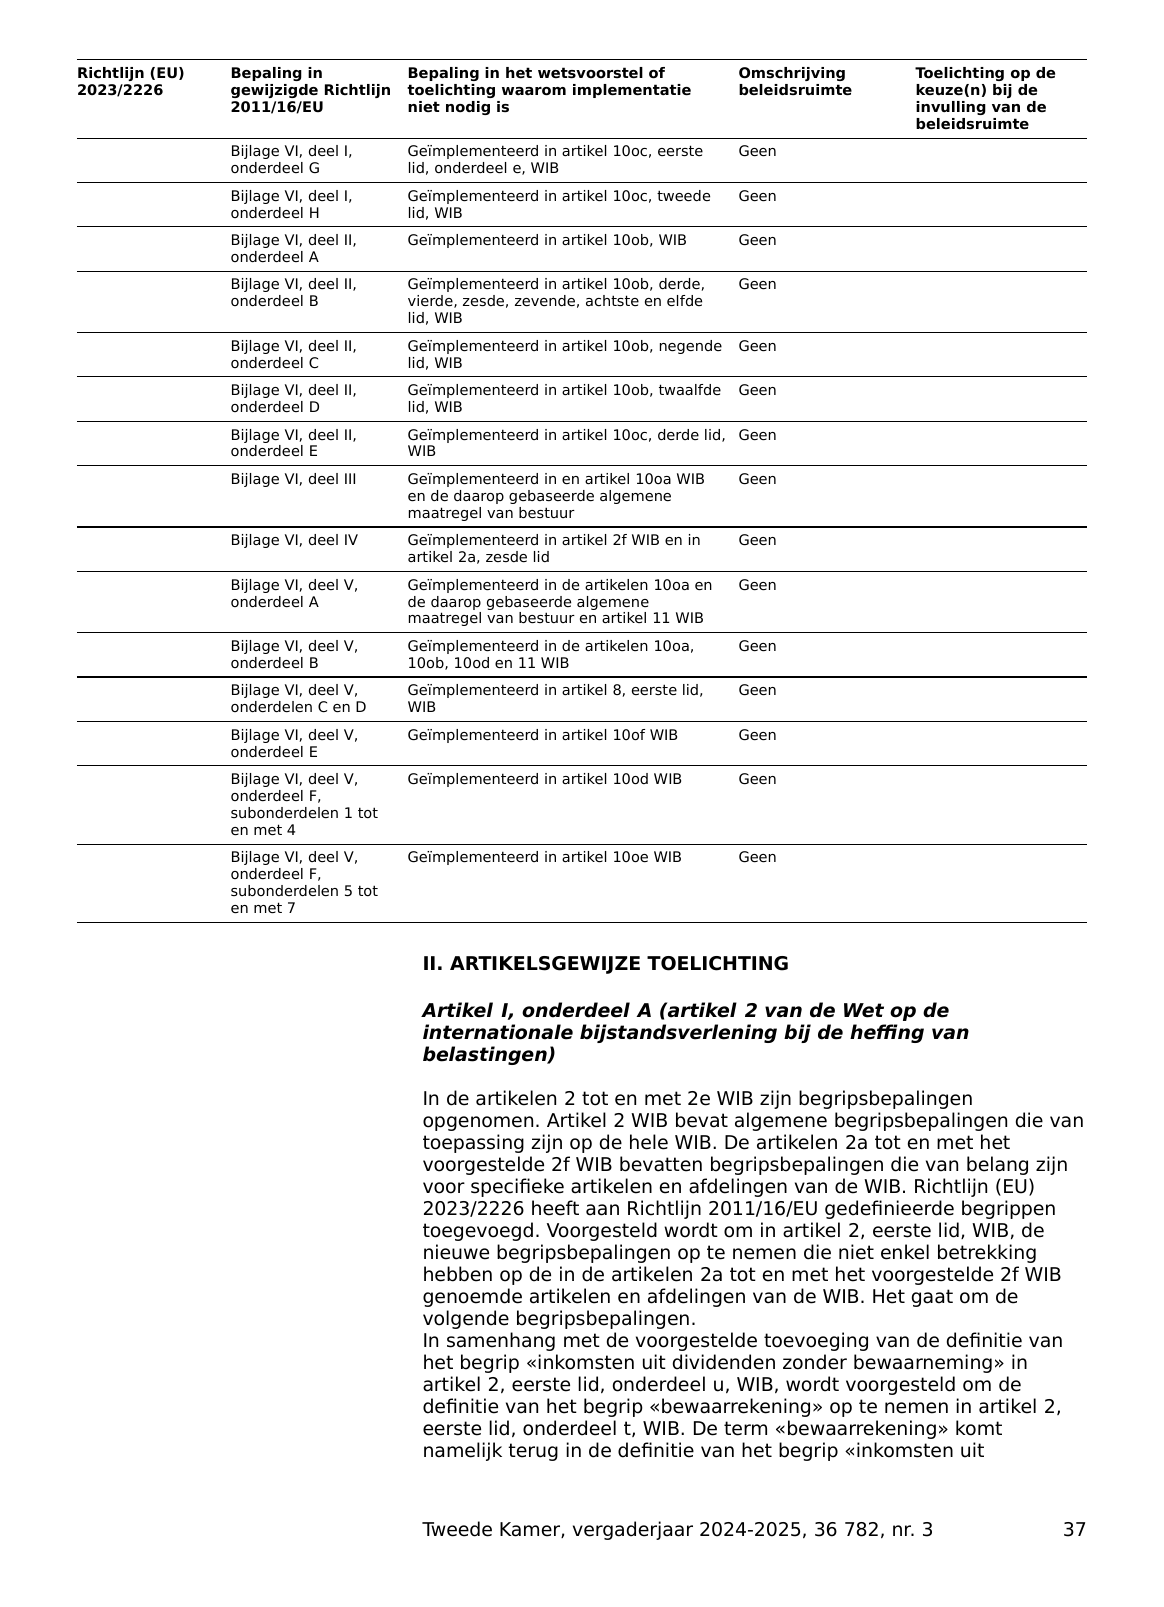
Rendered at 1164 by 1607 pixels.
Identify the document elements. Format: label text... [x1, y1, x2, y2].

table_cell Geen [732, 272, 909, 332]
table_cell Geïmplementeerd in en artikel 10oa WIB en de daarop gebaseerde algemene maatregel van bestuur [402, 466, 732, 526]
table_cell [909, 377, 1087, 421]
table_cell [909, 572, 1087, 632]
table_cell Geen [732, 528, 909, 571]
table_cell [909, 722, 1087, 765]
table_cell Bijlage VI, deel V, onderdeel B [224, 633, 402, 676]
table_cell Bijlage VI, deel I, onderdeel G [224, 139, 402, 182]
table_cell Geïmplementeerd in artikel 10ob, derde, vierde, zesde, zevende, achtste en elfde lid, WIB [402, 272, 732, 332]
table_cell Bijlage VI, deel I, onderdeel H [224, 183, 402, 226]
table_cell Bijlage VI, deel IV [224, 528, 402, 571]
table_cell Geïmplementeerd in artikel 2f WIB en in artikel 2a, zesde lid [402, 528, 732, 571]
table_cell [909, 227, 1087, 271]
table_cell [909, 422, 1087, 465]
table_cell Geen [732, 466, 909, 526]
table_cell Geen [732, 633, 909, 676]
table_cell [909, 466, 1087, 526]
table_cell Bijlage VI, deel II, onderdeel B [224, 272, 402, 332]
table_cell [909, 333, 1087, 376]
table_cell Geen [732, 845, 909, 922]
table_cell [77, 139, 224, 182]
table_header Omschrijving beleidsruimte [732, 60, 909, 137]
table_cell Geen [732, 766, 909, 843]
table_cell [909, 678, 1087, 721]
table_cell Geen [732, 572, 909, 632]
table_cell Bijlage VI, deel II, onderdeel D [224, 377, 402, 421]
table_cell [77, 678, 224, 721]
table_cell [909, 183, 1087, 226]
table_cell [77, 466, 224, 526]
table_cell [77, 377, 224, 421]
table_header Bepaling in het wetsvoorstel of toelichting waarom implementatie niet nodig is [402, 60, 732, 137]
table_cell Geïmplementeerd in artikel 10oe WIB [402, 845, 732, 922]
table_cell [909, 528, 1087, 571]
table_cell [909, 272, 1087, 332]
subtitle II. ARTIKELSGEWIJZE TOELICHTING [422, 953, 1087, 975]
table_cell [909, 139, 1087, 182]
text In samenhang met de voorgestelde toevoeging van de definitie van het begrip «inkomsten uit dividenden zonder bewaarneming» in artikel 2, eerste lid, onderdeel u, WIB, wordt voorgesteld om de definitie van het begrip «bewaarrekening» op te nemen in artikel 2, eerste lid, onderdeel t, WIB. De term «bewaarrekening» komt namelijk terug in de definitie van het begrip «inkomsten uit [422, 1330, 1087, 1462]
table_cell [77, 333, 224, 376]
table_cell Bijlage VI, deel V, onderdeel F, subonderdelen 1 tot en met 4 [224, 766, 402, 843]
table_cell [77, 227, 224, 271]
table_cell Geen [732, 227, 909, 271]
table_cell Geen [732, 139, 909, 182]
table_cell Geen [732, 722, 909, 765]
table_header Toelichting op de keuze(n) bij de invulling van de beleidsruimte [909, 60, 1087, 137]
table_cell [909, 633, 1087, 676]
table_cell [77, 766, 224, 843]
table_cell Geïmplementeerd in artikel 10oc, derde lid, WIB [402, 422, 732, 465]
table_cell [77, 183, 224, 226]
table_header Bepaling in gewijzigde Richtlijn 2011/16/EU [224, 60, 402, 137]
table_cell Geïmplementeerd in artikel 10od WIB [402, 766, 732, 843]
table_cell Geïmplementeerd in artikel 10ob, WIB [402, 227, 732, 271]
table_cell Bijlage VI, deel V, onderdeel F, subonderdelen 5 tot en met 7 [224, 845, 402, 922]
table_cell Geïmplementeerd in de artikelen 10oa en de daarop gebaseerde algemene maatregel van bestuur en artikel 11 WIB [402, 572, 732, 632]
table_cell Geen [732, 377, 909, 421]
table_cell Bijlage VI, deel II, onderdeel E [224, 422, 402, 465]
table_cell [77, 272, 224, 332]
subtitle Artikel I, onderdeel A (artikel 2 van de Wet op de internationale bijstandsverlening bij de heffing van belastingen) [422, 1000, 1087, 1066]
table_cell Bijlage VI, deel II, onderdeel A [224, 227, 402, 271]
table_cell [77, 722, 224, 765]
table_cell [909, 845, 1087, 922]
table_cell Geïmplementeerd in artikel 8, eerste lid, WIB [402, 678, 732, 721]
table_cell [909, 766, 1087, 843]
table_cell [77, 633, 224, 676]
table_cell Bijlage VI, deel V, onderdeel A [224, 572, 402, 632]
table_cell [77, 845, 224, 922]
table_cell [77, 572, 224, 632]
table_cell Geen [732, 422, 909, 465]
table_cell Geen [732, 678, 909, 721]
table_cell Geïmplementeerd in artikel 10oc, eerste lid, onderdeel e, WIB [402, 139, 732, 182]
table_cell Bijlage VI, deel V, onderdeel E [224, 722, 402, 765]
table_header Richtlijn (EU) 2023/2226 [77, 60, 224, 137]
table_cell Geïmplementeerd in artikel 10ob, negende lid, WIB [402, 333, 732, 376]
table_cell Geen [732, 183, 909, 226]
table_cell [77, 422, 224, 465]
table_cell Geïmplementeerd in artikel 10oc, tweede lid, WIB [402, 183, 732, 226]
table_cell Bijlage VI, deel V, onderdelen C en D [224, 678, 402, 721]
table_cell Geïmplementeerd in artikel 10of WIB [402, 722, 732, 765]
table_cell Bijlage VI, deel II, onderdeel C [224, 333, 402, 376]
table_cell Bijlage VI, deel III [224, 466, 402, 526]
table_cell Geïmplementeerd in de artikelen 10oa, 10ob, 10od en 11 WIB [402, 633, 732, 676]
table_cell Geïmplementeerd in artikel 10ob, twaalfde lid, WIB [402, 377, 732, 421]
table_cell [77, 528, 224, 571]
table_cell Geen [732, 333, 909, 376]
text In de artikelen 2 tot en met 2e WIB zijn begripsbepalingen opgenomen. Artikel 2 WIB bevat algemene begripsbepalingen die van toepassing zijn op de hele WIB. De artikelen 2a tot en met het voorgestelde 2f WIB bevatten begripsbepalingen die van belang zijn voor specifieke artikelen en afdelingen van de WIB. Richtlijn (EU) 2023/2226 heeft aan Richtlijn 2011/16/EU gedefinieerde begrippen toegevoegd. Voorgesteld wordt om in artikel 2, eerste lid, WIB, de nieuwe begripsbepalingen op te nemen die niet enkel betrekking hebben op de in de artikelen 2a tot en met het voorgestelde 2f WIB genoemde artikelen en afdelingen van de WIB. Het gaat om de volgende begripsbepalingen. [422, 1088, 1087, 1330]
